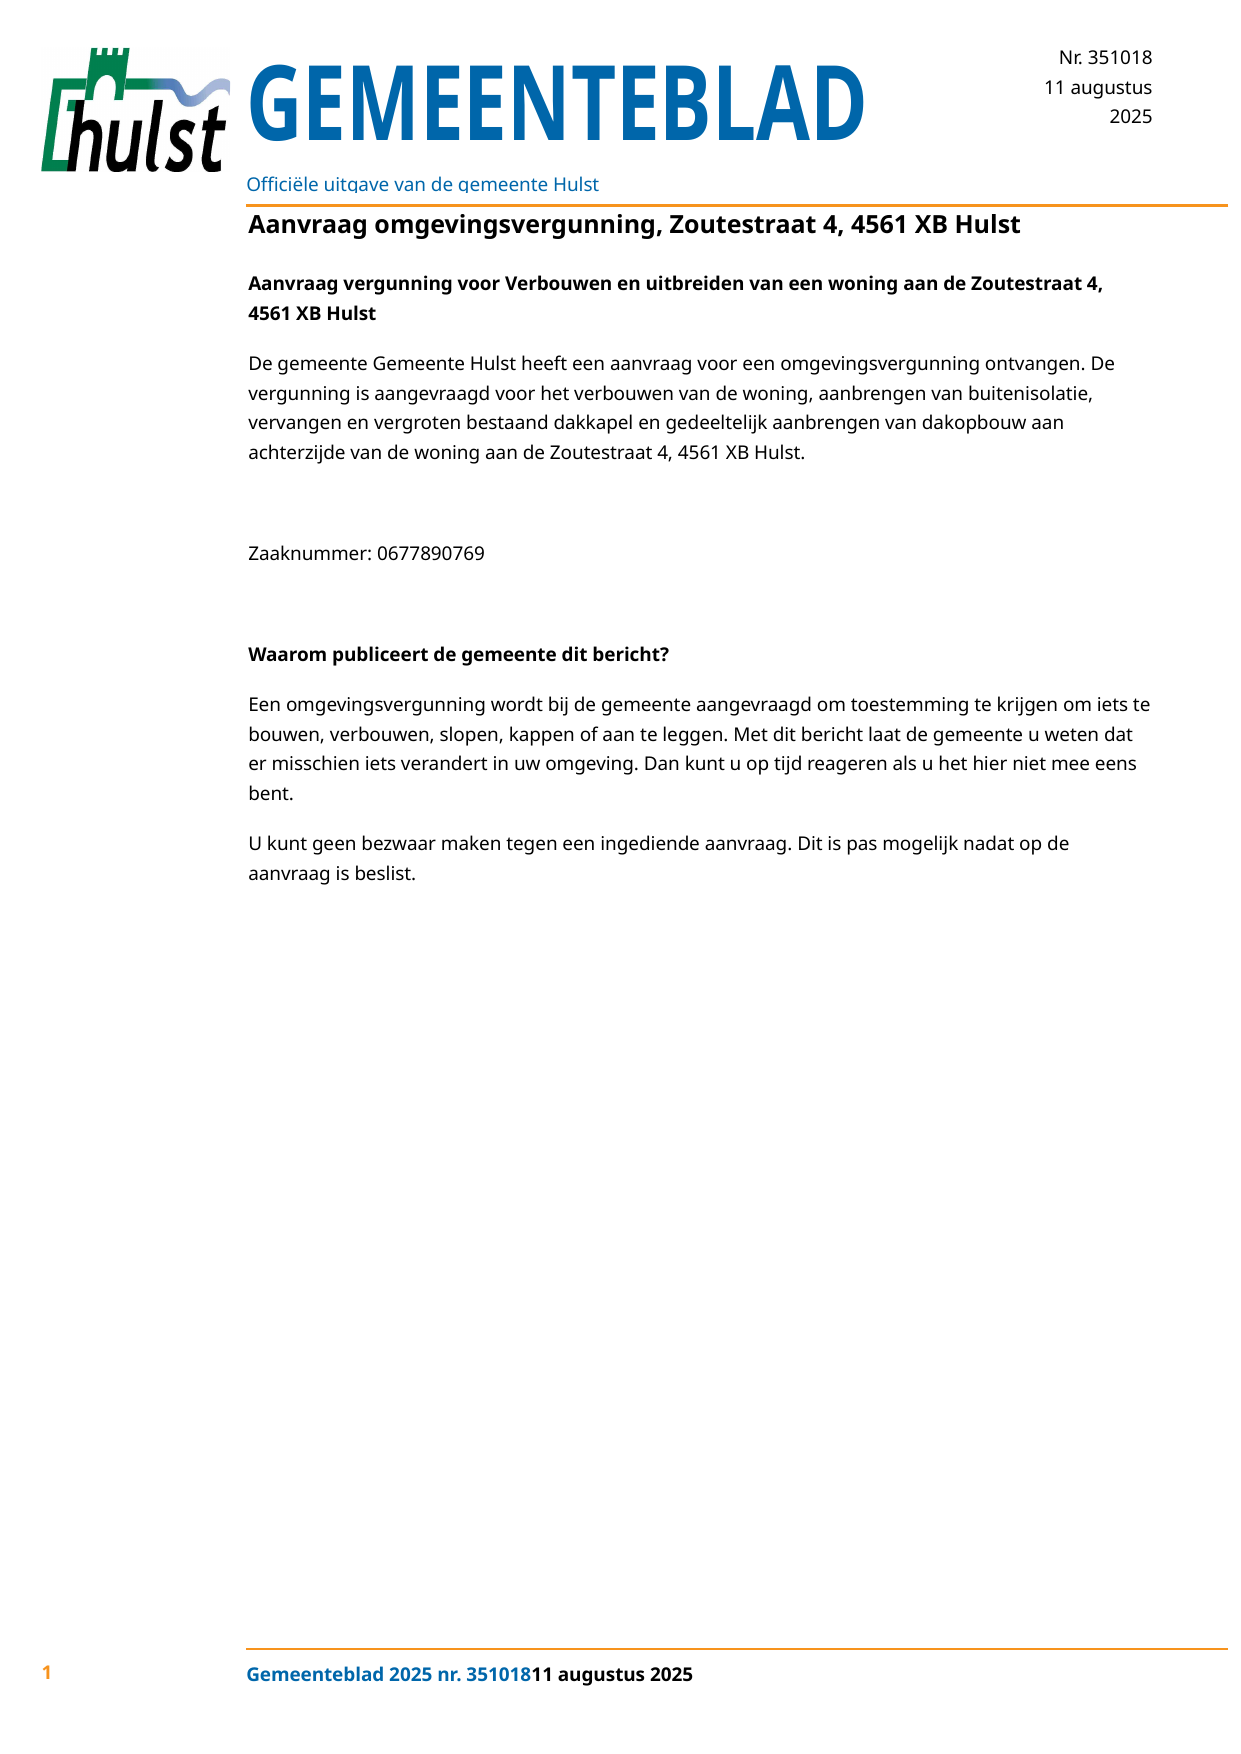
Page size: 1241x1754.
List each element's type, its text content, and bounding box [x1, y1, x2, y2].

picture [41, 47, 231, 172]
text U kunt geen bezwaar maken tegen een ingediende aanvraag. Dit is pas mogelijk nadat op de aanvraag is beslist. [248, 830, 1152, 886]
text Zaaknummer: 0677890769 [248, 540, 1152, 566]
text Aanvraag omgevingsvergunning, Zoutestraat 4, 4561 XB Hulst [248, 207, 1152, 241]
text Waarom publiceert de gemeente dit bericht? [248, 641, 1152, 666]
text Aanvraag vergunning voor Verbouwen en uitbreiden van een woning aan de Zoutestraat 4, 4561 XB Hulst [248, 270, 1152, 326]
text De gemeente Gemeente Hulst heeft een aanvraag voor een omgevingsvergunning ontvangen. De vergunning is aangevraagd voor het verbouwen van de woning, aanbrengen van buitenisolatie, vervangen en vergroten bestaand dakkapel en gedeeltelijk aanbrengen van dakopbouw aan achterzijde van de woning aan de Zoutestraat 4, 4561 XB Hulst. [248, 350, 1152, 465]
text Een omgevingsvergunning wordt bij de gemeente aangevraagd om toestemming te krijgen om iets te bouwen, verbouwen, slopen, kappen of aan te leggen. Met dit bericht laat de gemeente u weten dat er misschien iets verandert in uw omgeving. Dan kunt u op tijd reageren als u het hier niet mee eens bent. [248, 691, 1152, 806]
